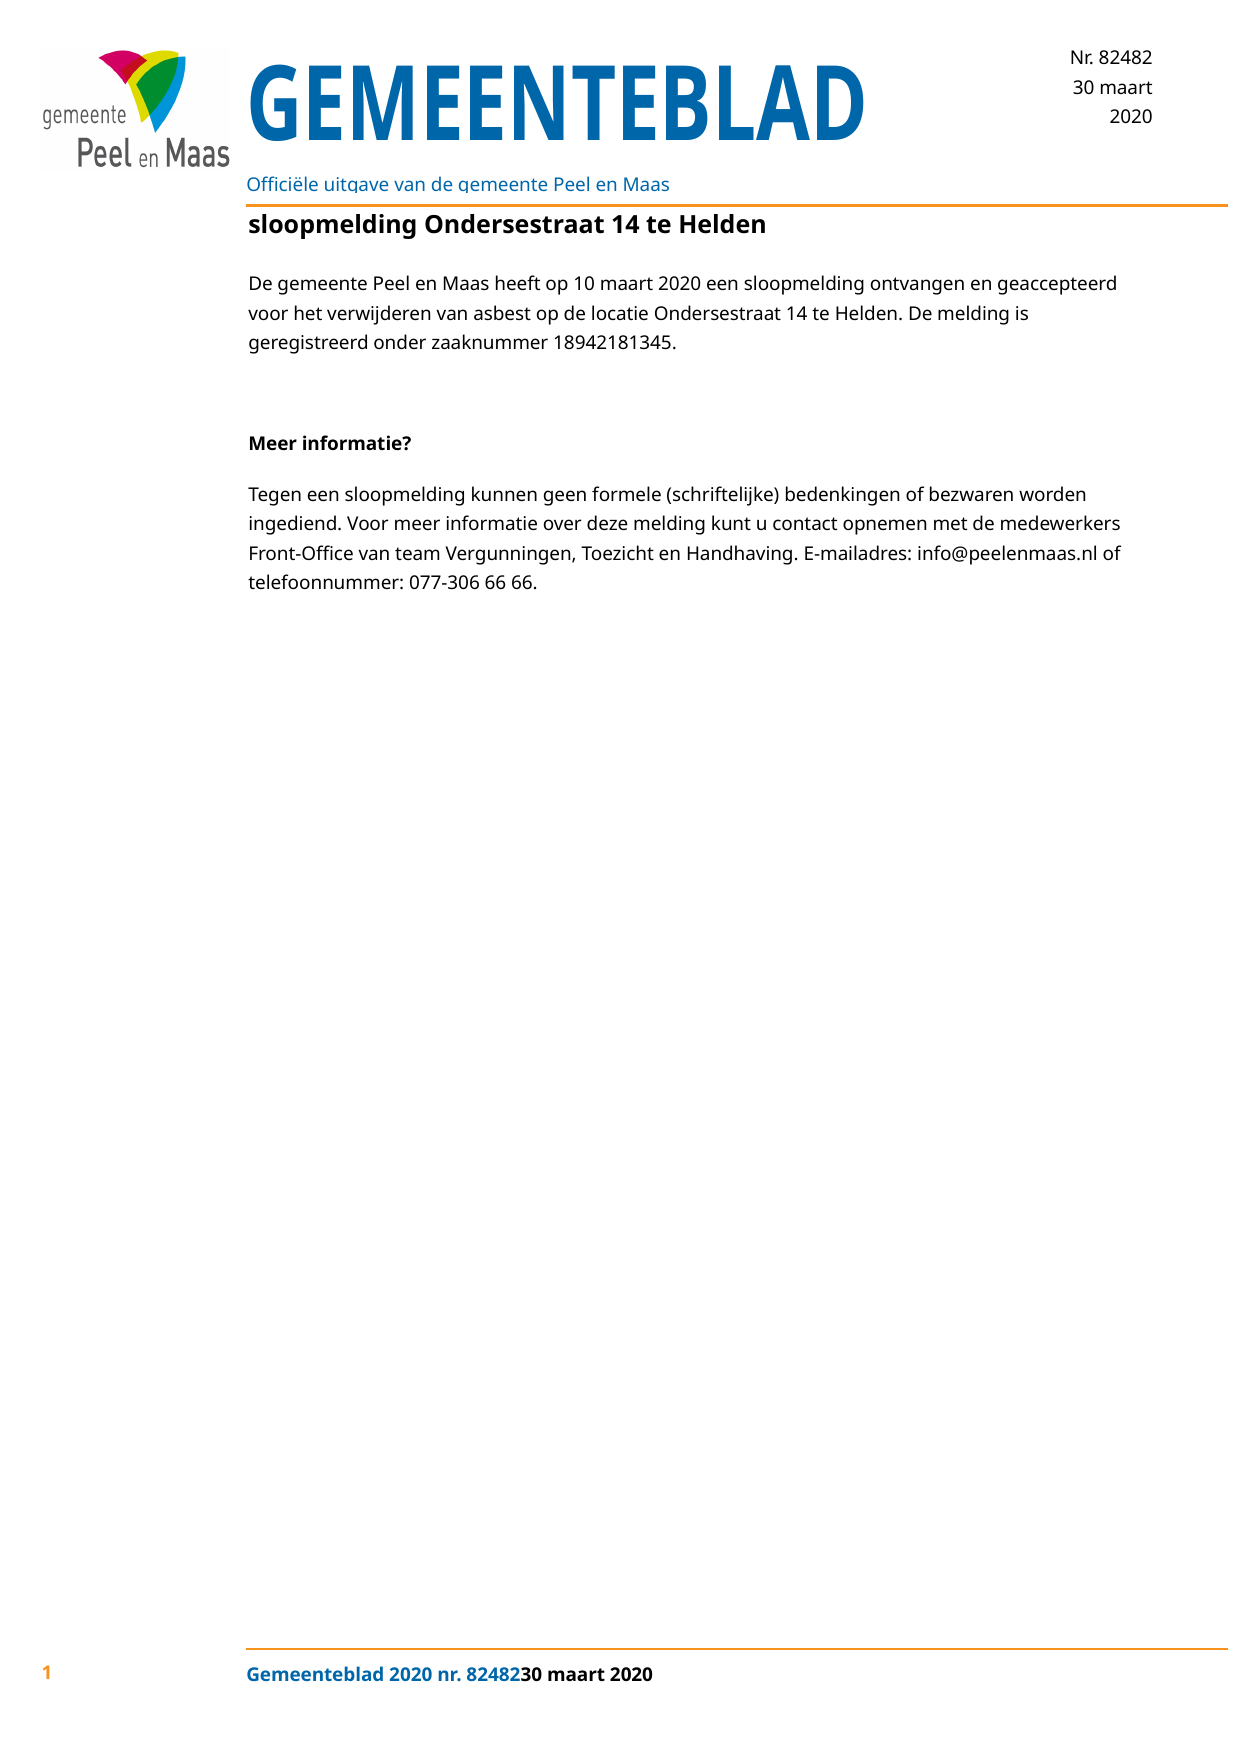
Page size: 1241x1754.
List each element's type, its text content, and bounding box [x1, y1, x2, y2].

text Meer informatie? [248, 430, 1152, 456]
text De gemeente Peel en Maas heeft op 10 maart 2020 een sloopmelding ontvangen en geaccepteerd voor het verwijderen van asbest op de locatie Ondersestraat 14 te Helden. De melding is geregistreerd onder zaaknummer 18942181345. [248, 270, 1152, 355]
text Tegen een sloopmelding kunnen geen formele (schriftelijke) bedenkingen of bezwaren worden ingediend. Voor meer informatie over deze melding kunt u contact opnemen met de medewerkers Front-Office van team Vergunningen, Toezicht en Handhaving. E-mailadres: info@peelenmaas.nl of telefoonnummer: 077-306 66 66. [248, 481, 1152, 595]
picture [41, 47, 231, 172]
text sloopmelding Ondersestraat 14 te Helden [248, 207, 1152, 241]
